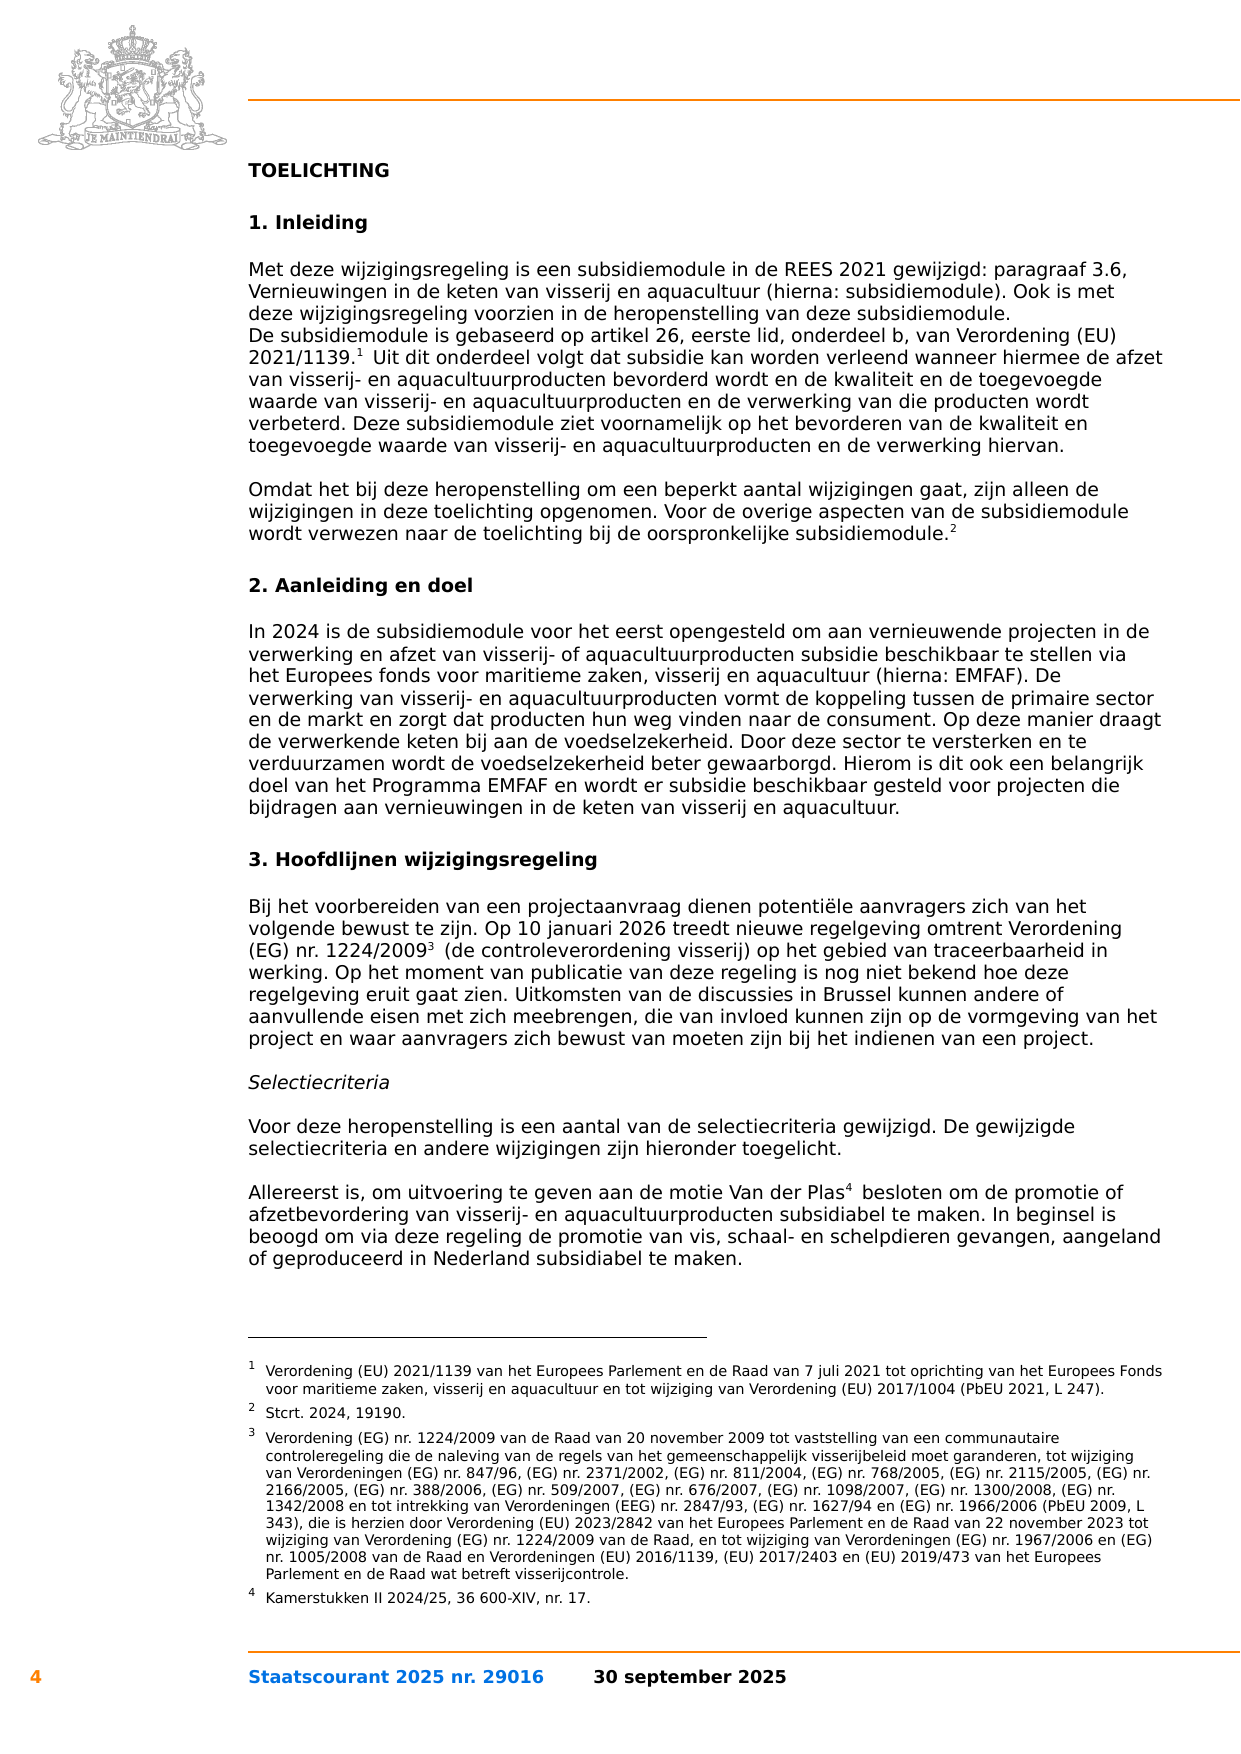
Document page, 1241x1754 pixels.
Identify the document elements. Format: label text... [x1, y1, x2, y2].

text Verordening (EG) nr. 1224/2009 van de Raad van 20 november 2009 tot vaststelling van een communautaire controleregeling die de naleving van de regels van het gemeenschappelijk visserijbeleid moet garanderen, tot wijziging van Verordeningen (EG) nr. 847/96, (EG) nr. 2371/2002, (EG) nr. 811/2004, (EG) nr. 768/2005, (EG) nr. 2115/2005, (EG) nr. 2166/2005, (EG) nr. 388/2006, (EG) nr. 509/2007, (EG) nr. 676/2007, (EG) nr. 1098/2007, (EG) nr. 1300/2008, (EG) nr. 1342/2008 en tot intrekking van Verordeningen (EEG) nr. 2847/93, (EG) nr. 1627/94 en (EG) nr. 1966/2006 (PbEU 2009, L 343), die is herzien door Verordening (EU) 2023/2842 van het Europees Parlement en de Raad van 22 november 2023 tot wijziging van Verordening (EG) nr. 1224/2009 van de Raad, en tot wijziging van Verordeningen (EG) nr. 1967/2006 en (EG) nr. 1005/2008 van de Raad en Verordeningen (EU) 2016/1139, (EU) 2017/2403 en (EU) 2019/473 van het Europees Parlement en de Raad wat betreft visserijcontrole. [248, 1426, 1163, 1583]
subtitle 2. Aanleiding en doel [248, 574, 1163, 596]
subtitle 3. Hoofdlijnen wijzigingsregeling [248, 849, 1163, 871]
subtitle TOELICHTING [248, 160, 1163, 182]
picture [38, 25, 227, 150]
text De subsidiemodule is gebaseerd op artikel 26, eerste lid, onderdeel b, van Verordening (EU) 2021/1139. Uit dit onderdeel volgt dat subsidie kan worden verleend wanneer hiermee de afzet van visserij- en aquacultuurproducten bevorderd wordt en de kwaliteit en de toegevoegde waarde van visserij- en aquacultuurproducten en de verwerking van die producten wordt verbeterd. Deze subsidiemodule ziet voornamelijk op het bevorderen van de kwaliteit en toegevoegde waarde van visserij- en aquacultuurproducten en de verwerking hiervan. [248, 325, 1163, 457]
subtitle 1. Inleiding [248, 212, 1163, 234]
text Allereerst is, om uitvoering te geven aan de motie Van der Plas besloten om de promotie of afzetbevordering van visserij- en aquacultuurproducten subsidiabel te maken. In beginsel is beoogd om via deze regeling de promotie van vis, schaal- en schelpdieren gevangen, aangeland of geproduceerd in Nederland subsidiabel te maken. [248, 1182, 1163, 1269]
text In 2024 is de subsidiemodule voor het eerst opengesteld om aan vernieuwende projecten in de verwerking en afzet van visserij- of aquacultuurproducten subsidie beschikbaar te stellen via het Europees fonds voor maritieme zaken, visserij en aquacultuur (hierna: EMFAF). De verwerking van visserij- en aquacultuurproducten vormt de koppeling tussen de primaire sector en de markt en zorgt dat producten hun weg vinden naar de consument. Op deze manier draagt de verwerkende keten bij aan de voedselzekerheid. Door deze sector te versterken en te verduurzamen wordt de voedselzekerheid beter gewaarborgd. Hierom is dit ook een belangrijk doel van het Programma EMFAF en wordt er subsidie beschikbaar gesteld voor projecten die bijdragen aan vernieuwingen in de keten van visserij en aquacultuur. [248, 621, 1163, 819]
text Voor deze heropenstelling is een aantal van de selectiecriteria gewijzigd. De gewijzigde selectiecriteria en andere wijzigingen zijn hieronder toegelicht. [248, 1116, 1163, 1160]
text Kamerstukken II 2024/25, 36 600-XIV, nr. 17. [248, 1586, 1163, 1608]
text Stcrt. 2024, 19190. [248, 1401, 1163, 1423]
text Verordening (EU) 2021/1139 van het Europees Parlement en de Raad van 7 juli 2021 tot oprichting van het Europees Fonds voor maritieme zaken, visserij en aquacultuur en tot wijziging van Verordening (EU) 2017/1004 (PbEU 2021, L 247). [248, 1359, 1163, 1398]
text Met deze wijzigingsregeling is een subsidiemodule in de REES 2021 gewijzigd: paragraaf 3.6, Vernieuwingen in de keten van visserij en aquacultuur (hierna: subsidiemodule). Ook is met deze wijzigingsregeling voorzien in de heropenstelling van deze subsidiemodule. [248, 259, 1163, 325]
text Omdat het bij deze heropenstelling om een beperkt aantal wijzigingen gaat, zijn alleen de wijzigingen in deze toelichting opgenomen. Voor de overige aspecten van de subsidiemodule wordt verwezen naar de toelichting bij de oorspronkelijke subsidiemodule. [248, 478, 1163, 544]
subtitle Selectiecriteria [248, 1072, 1163, 1094]
text Bij het voorbereiden van een projectaanvraag dienen potentiële aanvragers zich van het volgende bewust te zijn. Op 10 januari 2026 treedt nieuwe regelgeving omtrent Verordening (EG) nr. 1224/2009 (de controleverordening visserij) op het gebied van traceerbaarheid in werking. Op het moment van publicatie van deze regeling is nog niet bekend hoe deze regelgeving eruit gaat zien. Uitkomsten van de discussies in Brussel kunnen andere of aanvullende eisen met zich meebrengen, die van invloed kunnen zijn op de vormgeving van het project en waar aanvragers zich bewust van moeten zijn bij het indienen van een project. [248, 896, 1163, 1050]
